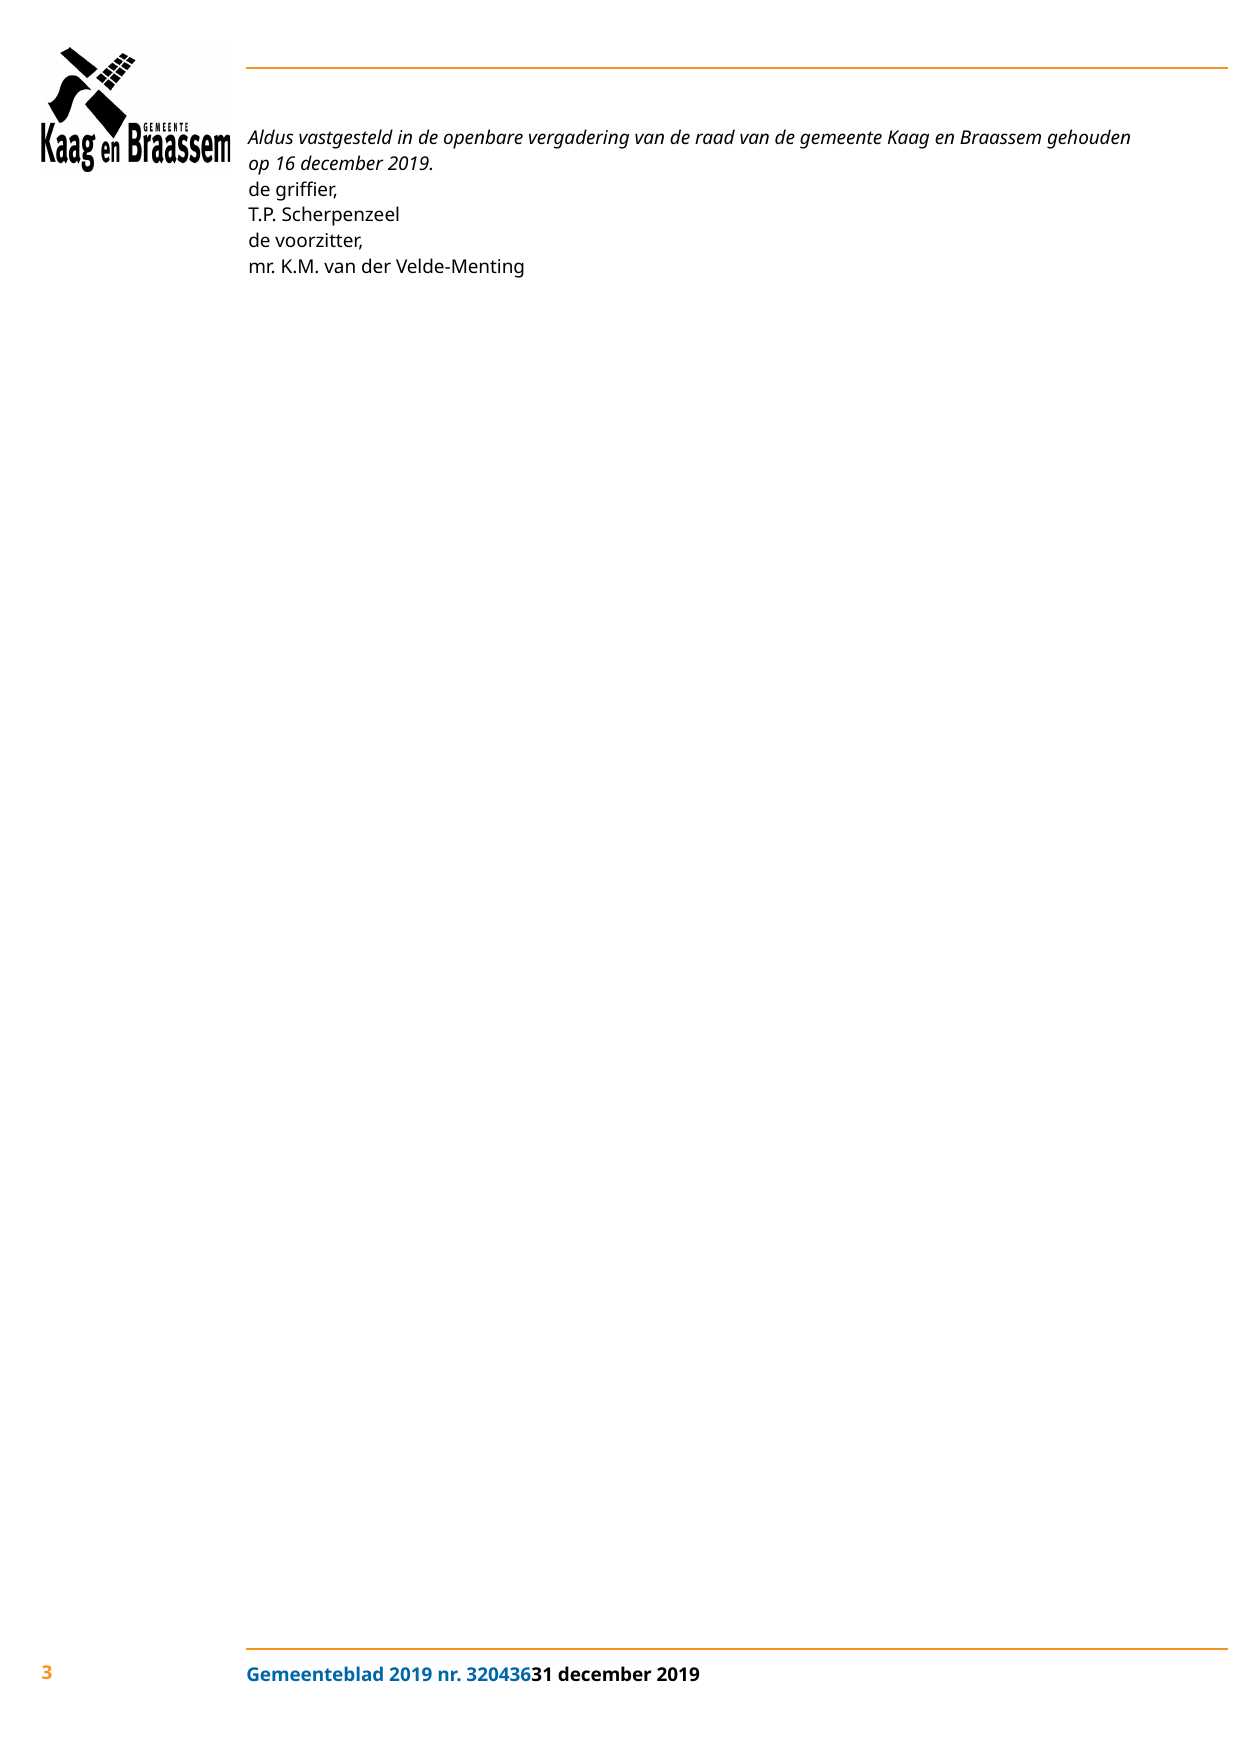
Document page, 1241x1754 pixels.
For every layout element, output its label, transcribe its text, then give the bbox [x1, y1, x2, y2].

text Aldus vastgesteld in de openbare vergadering van de raad van de gemeente Kaag en Braassem gehouden op 16 december 2019. [248, 124, 1152, 176]
picture [41, 47, 231, 172]
text de voorzitter, [248, 227, 1152, 253]
text mr. K.M. van der Velde-Menting [248, 253, 1152, 279]
text de griffier, [248, 176, 1152, 202]
text T.P. Scherpenzeel [248, 202, 1152, 227]
